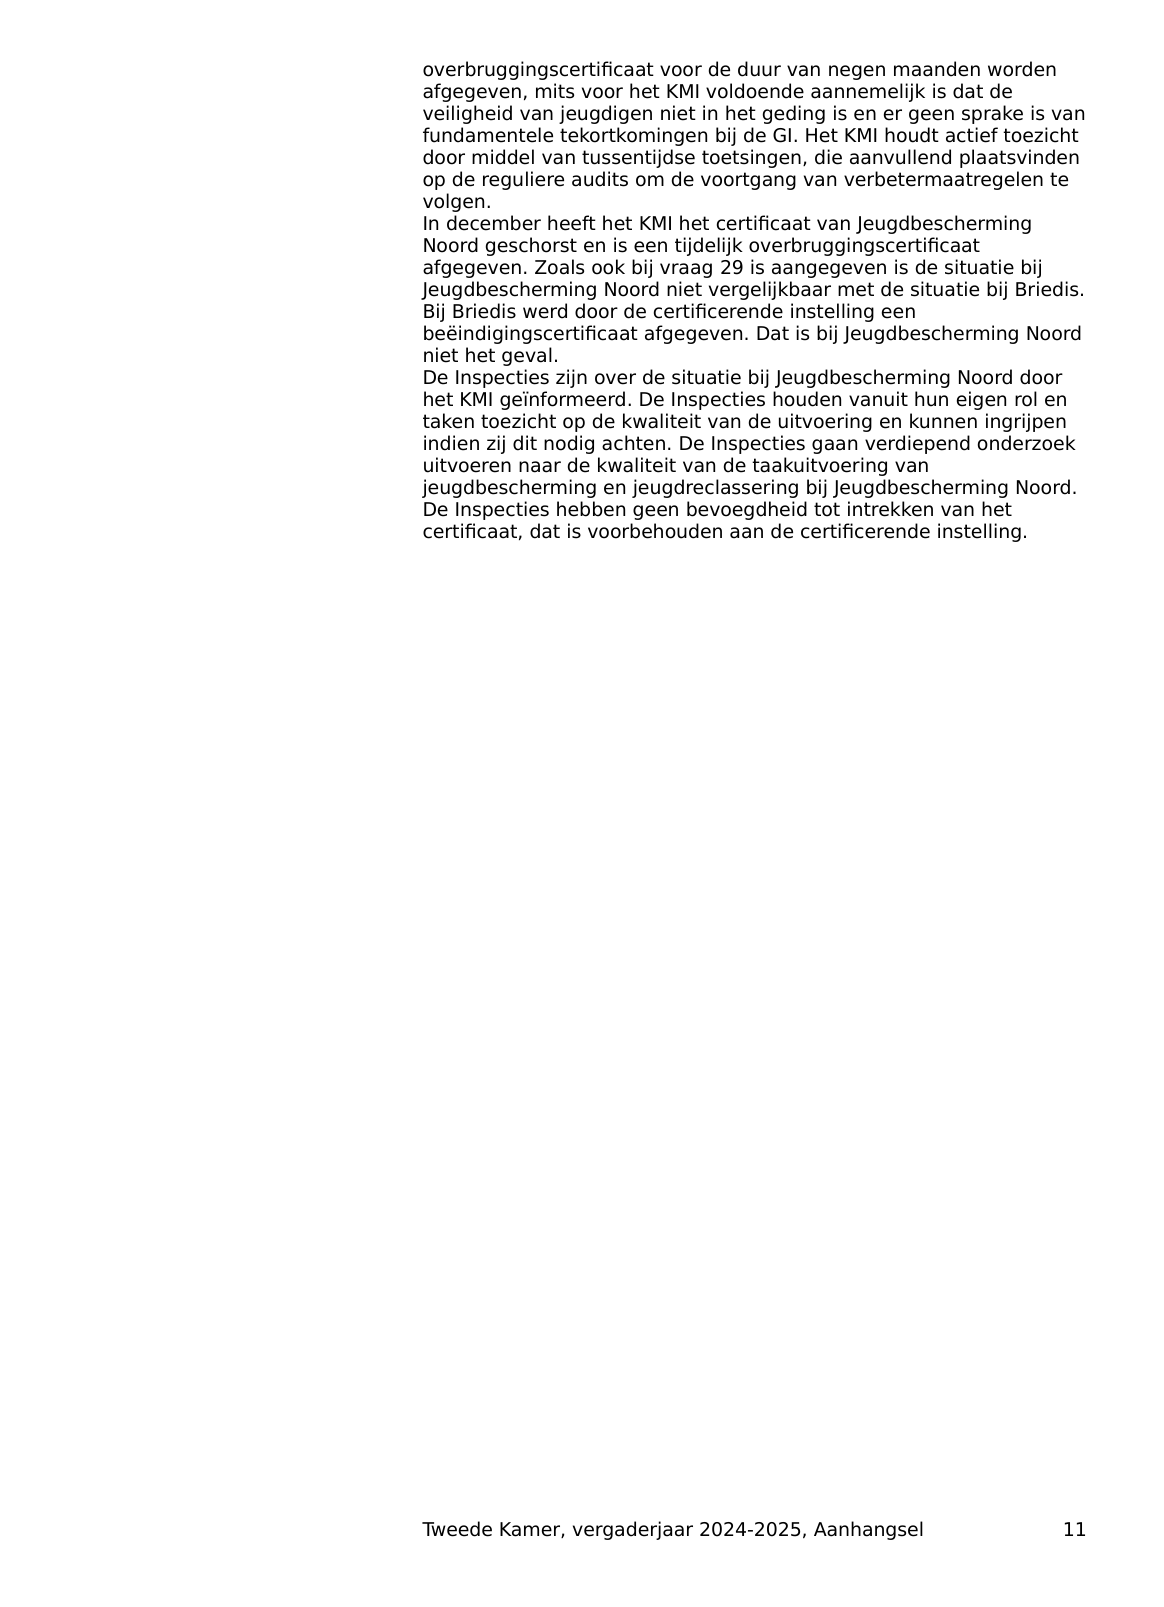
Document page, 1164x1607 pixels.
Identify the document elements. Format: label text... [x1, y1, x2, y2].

text overbruggingscertificaat voor de duur van negen maanden worden afgegeven, mits voor het KMI voldoende aannemelijk is dat de veiligheid van jeugdigen niet in het geding is en er geen sprake is van fundamentele tekortkomingen bij de GI. Het KMI houdt actief toezicht door middel van tussentijdse toetsingen, die aanvullend plaatsvinden op de reguliere audits om de voortgang van verbetermaatregelen te volgen. [422, 59, 1087, 213]
text In december heeft het KMI het certificaat van Jeugdbescherming Noord geschorst en is een tijdelijk overbruggingscertificaat afgegeven. Zoals ook bij vraag 29 is aangegeven is de situatie bij Jeugdbescherming Noord niet vergelijkbaar met de situatie bij Briedis. Bij Briedis werd door de certificerende instelling een beëindigingscertificaat afgegeven. Dat is bij Jeugdbescherming Noord niet het geval. [422, 213, 1087, 367]
text De Inspecties zijn over de situatie bij Jeugdbescherming Noord door het KMI geïnformeerd. De Inspecties houden vanuit hun eigen rol en taken toezicht op de kwaliteit van de uitvoering en kunnen ingrijpen indien zij dit nodig achten. De Inspecties gaan verdiepend onderzoek uitvoeren naar de kwaliteit van de taakuitvoering van jeugdbescherming en jeugdreclassering bij Jeugdbescherming Noord. De Inspecties hebben geen bevoegdheid tot intrekken van het certificaat, dat is voorbehouden aan de certificerende instelling. [422, 367, 1087, 543]
